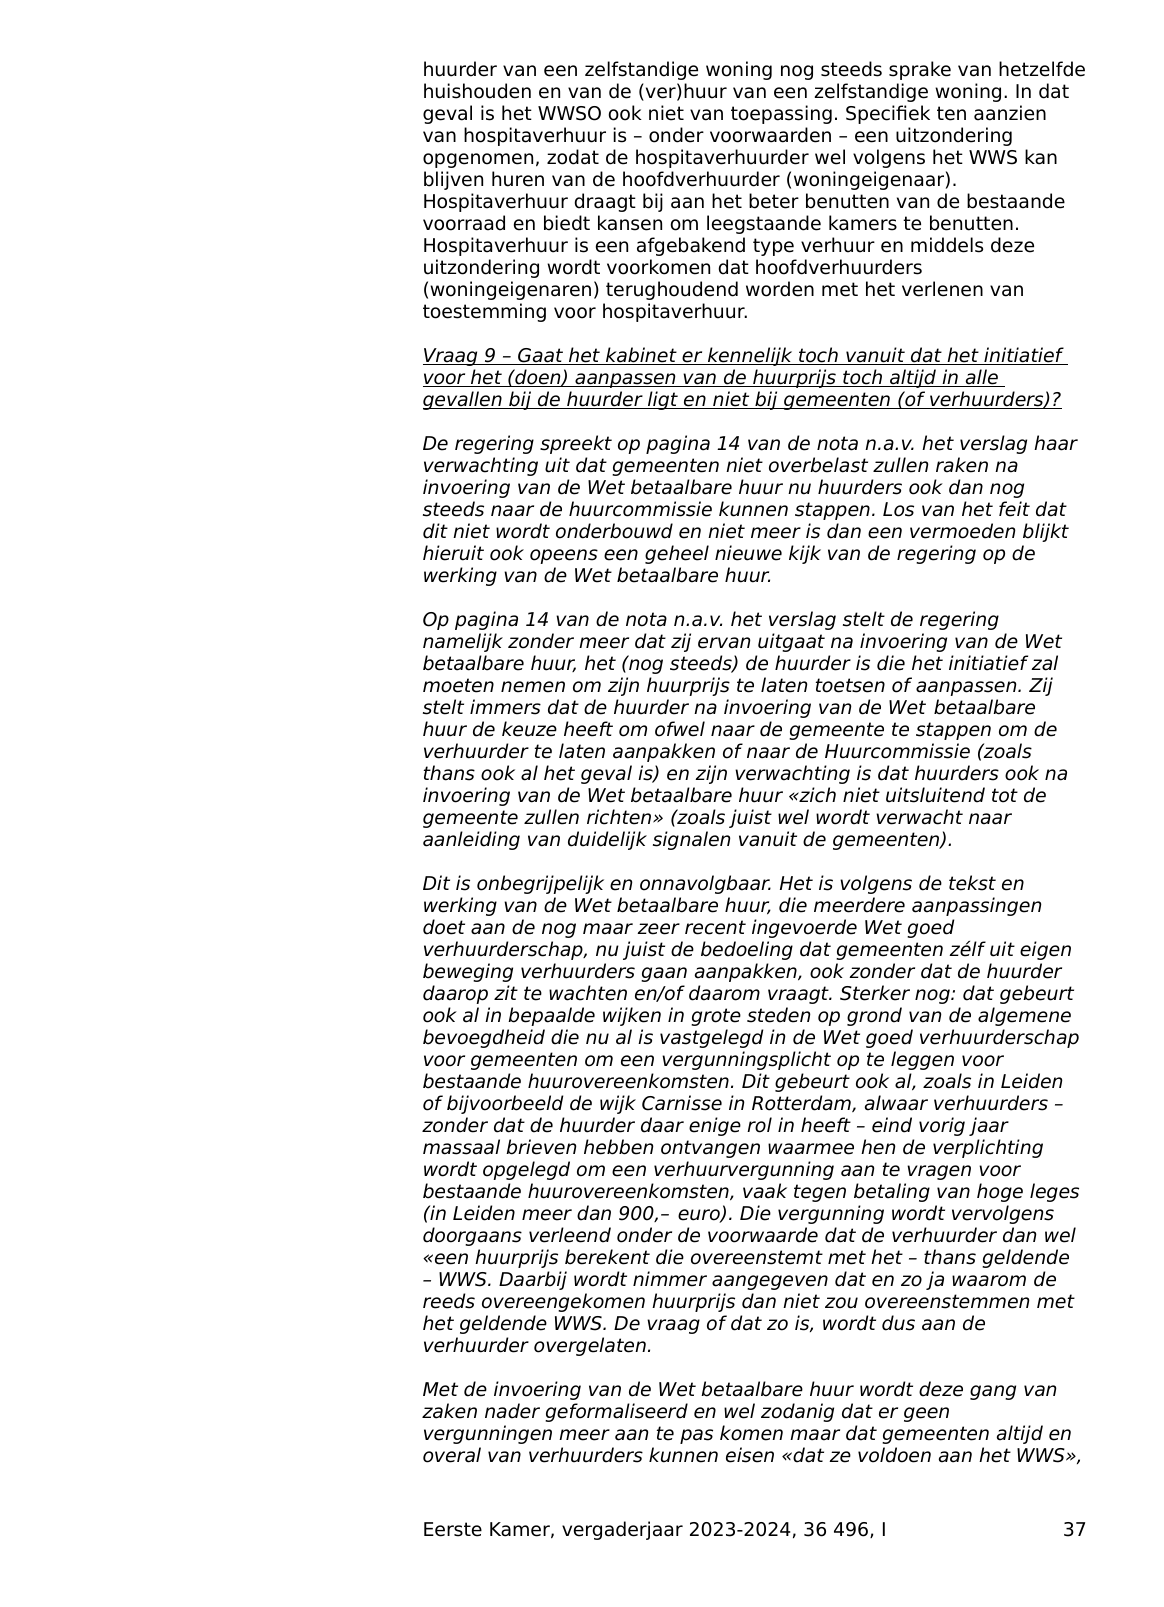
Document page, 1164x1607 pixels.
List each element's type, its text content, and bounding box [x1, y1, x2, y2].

text Dit is onbegrijpelijk en onnavolgbaar. Het is volgens de tekst en werking van de Wet betaalbare huur, die meerdere aanpassingen doet aan de nog maar zeer recent ingevoerde Wet goed verhuurderschap, nu juist de bedoeling dat gemeenten zélf uit eigen beweging verhuurders gaan aanpakken, ook zonder dat de huurder daarop zit te wachten en/of daarom vraagt. Sterker nog: dat gebeurt ook al in bepaalde wijken in grote steden op grond van de algemene bevoegdheid die nu al is vastgelegd in de Wet goed verhuurderschap voor gemeenten om een vergunningsplicht op te leggen voor bestaande huurovereenkomsten. Dit gebeurt ook al, zoals in Leiden of bijvoorbeeld de wijk Carnisse in Rotterdam, alwaar verhuurders – zonder dat de huurder daar enige rol in heeft – eind vorig jaar massaal brieven hebben ontvangen waarmee hen de verplichting wordt opgelegd om een verhuurvergunning aan te vragen voor bestaande huurovereenkomsten, vaak tegen betaling van hoge leges (in Leiden meer dan 900,– euro). Die vergunning wordt vervolgens doorgaans verleend onder de voorwaarde dat de verhuurder dan wel «een huurprijs berekent die overeenstemt met het – thans geldende – WWS. Daarbij wordt nimmer aangegeven dat en zo ja waarom de reeds overeengekomen huurprijs dan niet zou overeenstemmen met het geldende WWS. De vraag of dat zo is, wordt dus aan de verhuurder overgelaten. [422, 873, 1087, 1357]
text De regering spreekt op pagina 14 van de nota n.a.v. het verslag haar verwachting uit dat gemeenten niet overbelast zullen raken na invoering van de Wet betaalbare huur nu huurders ook dan nog steeds naar de huurcommissie kunnen stappen. Los van het feit dat dit niet wordt onderbouwd en niet meer is dan een vermoeden blijkt hieruit ook opeens een geheel nieuwe kijk van de regering op de werking van de Wet betaalbare huur. [422, 433, 1087, 587]
text Op pagina 14 van de nota n.a.v. het verslag stelt de regering namelijk zonder meer dat zij ervan uitgaat na invoering van de Wet betaalbare huur, het (nog steeds) de huurder is die het initiatief zal moeten nemen om zijn huurprijs te laten toetsen of aanpassen. Zij stelt immers dat de huurder na invoering van de Wet betaalbare huur de keuze heeft om ofwel naar de gemeente te stappen om de verhuurder te laten aanpakken of naar de Huurcommissie (zoals thans ook al het geval is) en zijn verwachting is dat huurders ook na invoering van de Wet betaalbare huur «zich niet uitsluitend tot de gemeente zullen richten» (zoals juist wel wordt verwacht naar aanleiding van duidelijk signalen vanuit de gemeenten). [422, 609, 1087, 851]
text huurder van een zelfstandige woning nog steeds sprake van hetzelfde huishouden en van de (ver)huur van een zelfstandige woning. In dat geval is het WWSO ook niet van toepassing. Specifiek ten aanzien van hospitaverhuur is – onder voorwaarden – een uitzondering opgenomen, zodat de hospitaverhuurder wel volgens het WWS kan blijven huren van de hoofdverhuurder (woningeigenaar). Hospitaverhuur draagt bij aan het beter benutten van de bestaande voorraad en biedt kansen om leegstaande kamers te benutten. Hospitaverhuur is een afgebakend type verhuur en middels deze uitzondering wordt voorkomen dat hoofdverhuurders (woningeigenaren) terughoudend worden met het verlenen van toestemming voor hospitaverhuur. [422, 59, 1087, 323]
text Met de invoering van de Wet betaalbare huur wordt deze gang van zaken nader geformaliseerd en wel zodanig dat er geen vergunningen meer aan te pas komen maar dat gemeenten altijd en overal van verhuurders kunnen eisen «dat ze voldoen aan het WWS», [422, 1379, 1087, 1467]
subtitle Vraag 9 – Gaat het kabinet er kennelijk toch vanuit dat het initiatief voor het (doen) aanpassen van de huurprijs toch altijd in alle gevallen bij de huurder ligt en niet bij gemeenten (of verhuurders)? [422, 345, 1087, 411]
